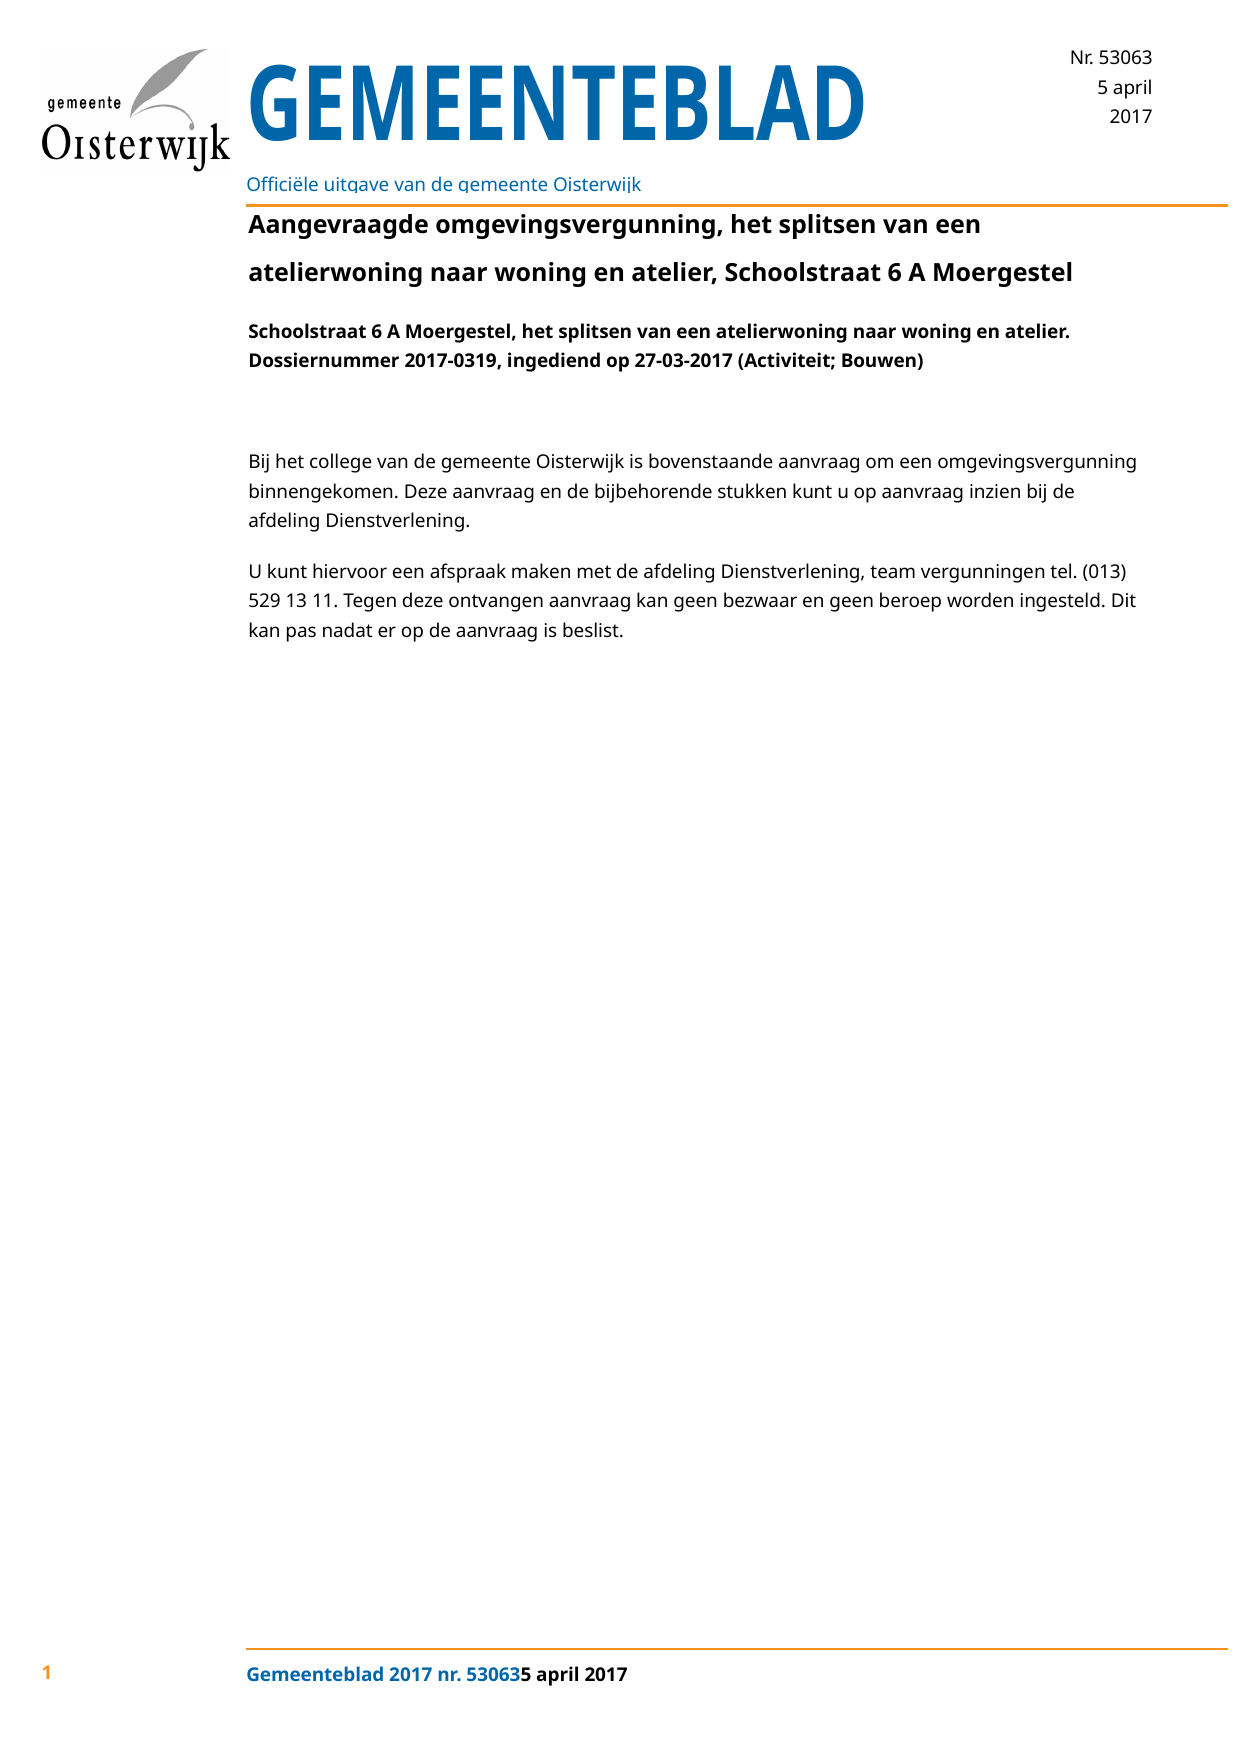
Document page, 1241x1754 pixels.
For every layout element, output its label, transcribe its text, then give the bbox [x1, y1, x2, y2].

text U kunt hiervoor een afspraak maken met de afdeling Dienstverlening, team vergunningen tel. (013) 529 13 11. Tegen deze ontvangen aanvraag kan geen bezwaar en geen beroep worden ingesteld. Dit kan pas nadat er op de aanvraag is beslist. [248, 558, 1152, 643]
picture [41, 47, 231, 172]
text Aangevraagde omgevingsvergunning, het splitsen van een atelierwoning naar woning en atelier, Schoolstraat 6 A Moergestel [248, 207, 1152, 288]
text Schoolstraat 6 A Moergestel, het splitsen van een atelierwoning naar woning en atelier. Dossiernummer 2017-0319, ingediend op 27-03-2017 (Activiteit; Bouwen) [248, 318, 1152, 373]
text Bij het college van de gemeente Oisterwijk is bovenstaande aanvraag om een omgevingsvergunning binnengekomen. Deze aanvraag en de bijbehorende stukken kunt u op aanvraag inzien bij de afdeling Dienstverlening. [248, 448, 1152, 533]
